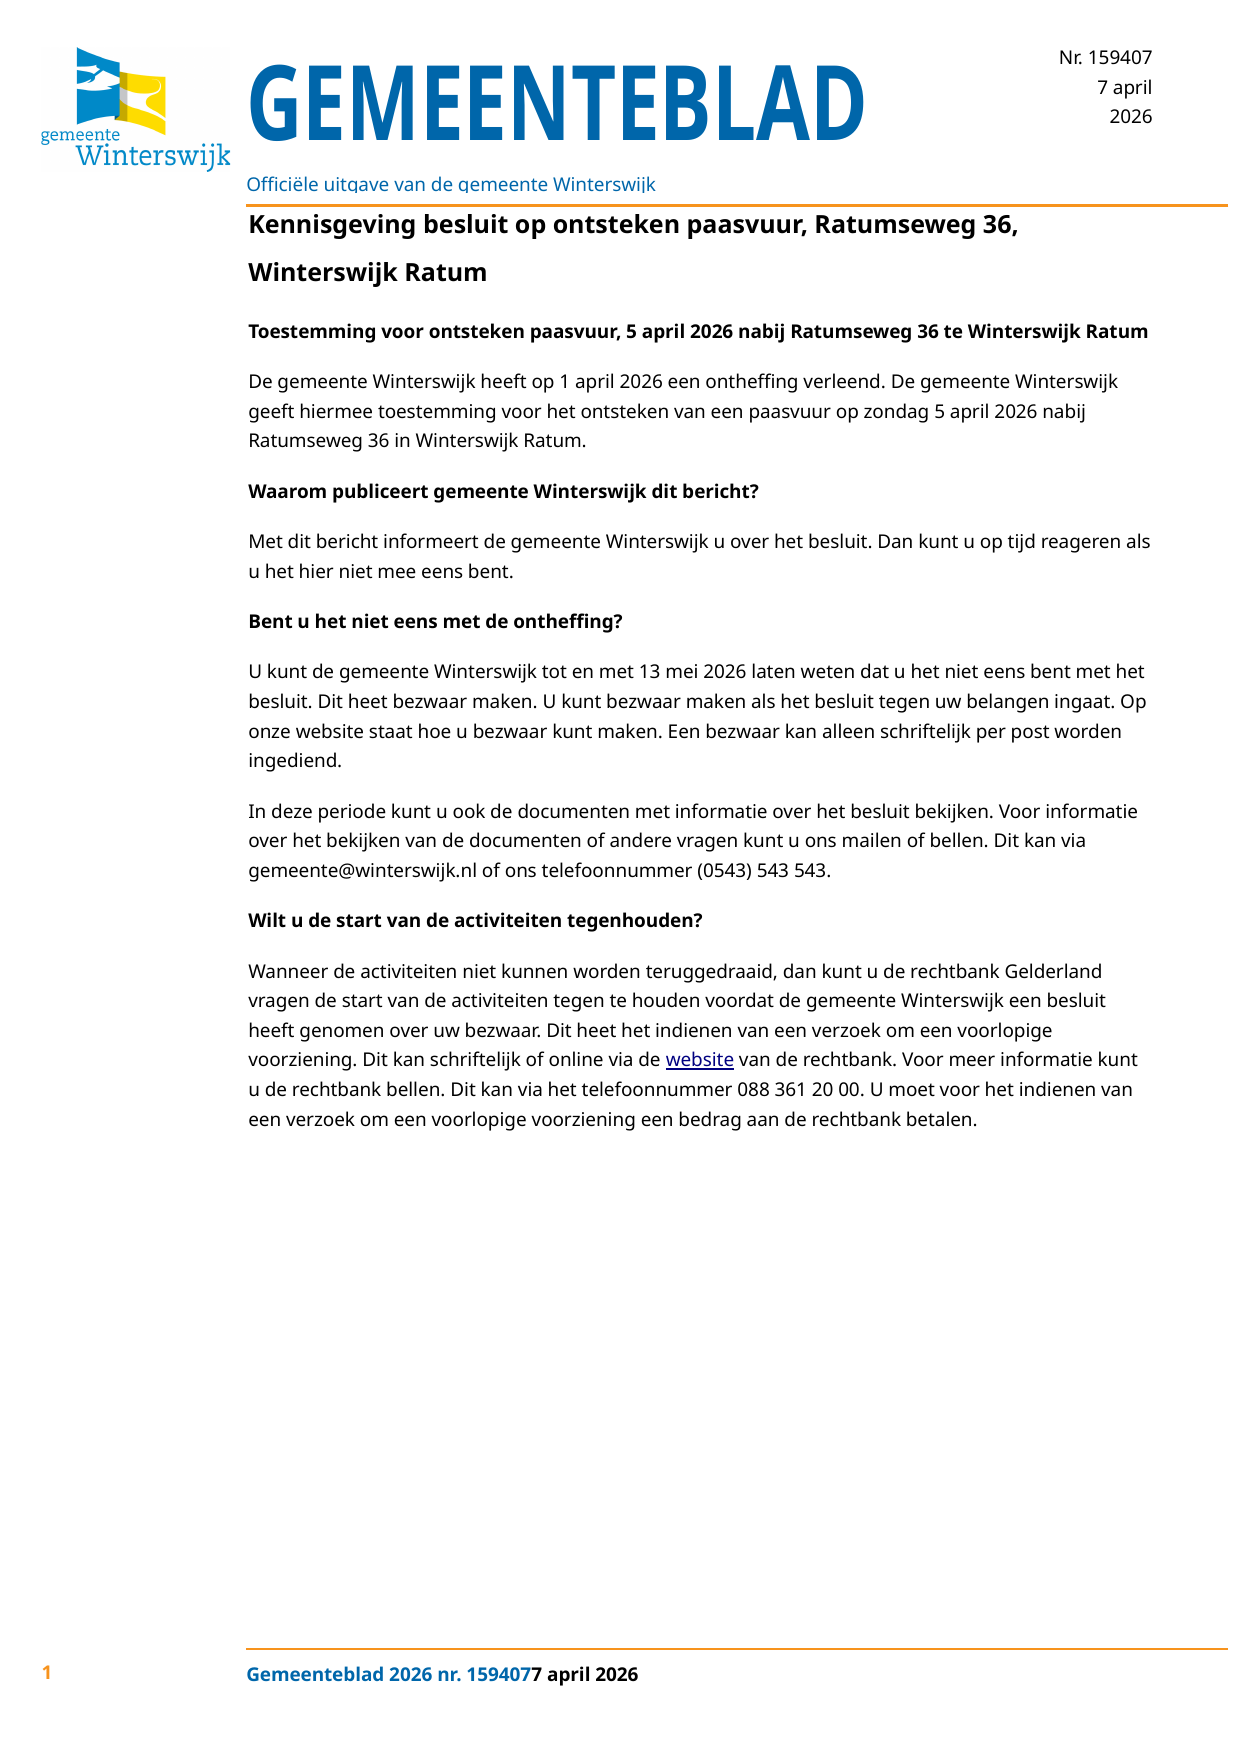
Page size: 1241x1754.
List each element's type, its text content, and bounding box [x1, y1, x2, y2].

text Wilt u de start van de activiteiten tegenhouden? [248, 907, 1152, 933]
text Bent u het niet eens met de ontheffing? [248, 608, 1152, 634]
text De gemeente Winterswijk heeft op 1 april 2026 een ontheffing verleend. De gemeente Winterswijk geeft hiermee toestemming voor het ontsteken van een paasvuur op zondag 5 april 2026 nabij Ratumseweg 36 in Winterswijk Ratum. [248, 368, 1152, 453]
text Wanneer de activiteiten niet kunnen worden teruggedraaid, dan kunt u de rechtbank Gelderland vragen de start van de activiteiten tegen te houden voordat de gemeente Winterswijk een besluit heeft genomen over uw bezwaar. Dit heet het indienen van een verzoek om een voorlopige voorziening. Dit kan schriftelijk of online via de website van de rechtbank. Voor meer informatie kunt u de rechtbank bellen. Dit kan via het telefoonnummer 088 361 20 00. U moet voor het indienen van een verzoek om een voorlopige voorziening een bedrag aan de rechtbank betalen. [248, 958, 1152, 1132]
text Kennisgeving besluit op ontsteken paasvuur, Ratumseweg 36, Winterswijk Ratum [248, 207, 1152, 288]
text Met dit bericht informeert de gemeente Winterswijk u over het besluit. Dan kunt u op tijd reageren als u het hier niet mee eens bent. [248, 528, 1152, 584]
text U kunt de gemeente Winterswijk tot en met 13 mei 2026 laten weten dat u het niet eens bent met het besluit. Dit heet bezwaar maken. U kunt bezwaar maken als het besluit tegen uw belangen ingaat. Op onze website staat hoe u bezwaar kunt maken. Een bezwaar kan alleen schriftelijk per post worden ingediend. [248, 659, 1152, 773]
text In deze periode kunt u ook de documenten met informatie over het besluit bekijken. Voor informatie over het bekijken van de documenten of andere vragen kunt u ons mailen of bellen. Dit kan via gemeente@winterswijk.nl of ons telefoonnummer (0543) 543 543. [248, 798, 1152, 883]
picture [225, 153, 231, 162]
text Toestemming voor ontsteken paasvuur, 5 april 2026 nabij Ratumseweg 36 te Winterswijk Ratum [248, 318, 1152, 344]
text Waarom publiceert gemeente Winterswijk dit bericht? [248, 478, 1152, 504]
picture [41, 47, 231, 172]
